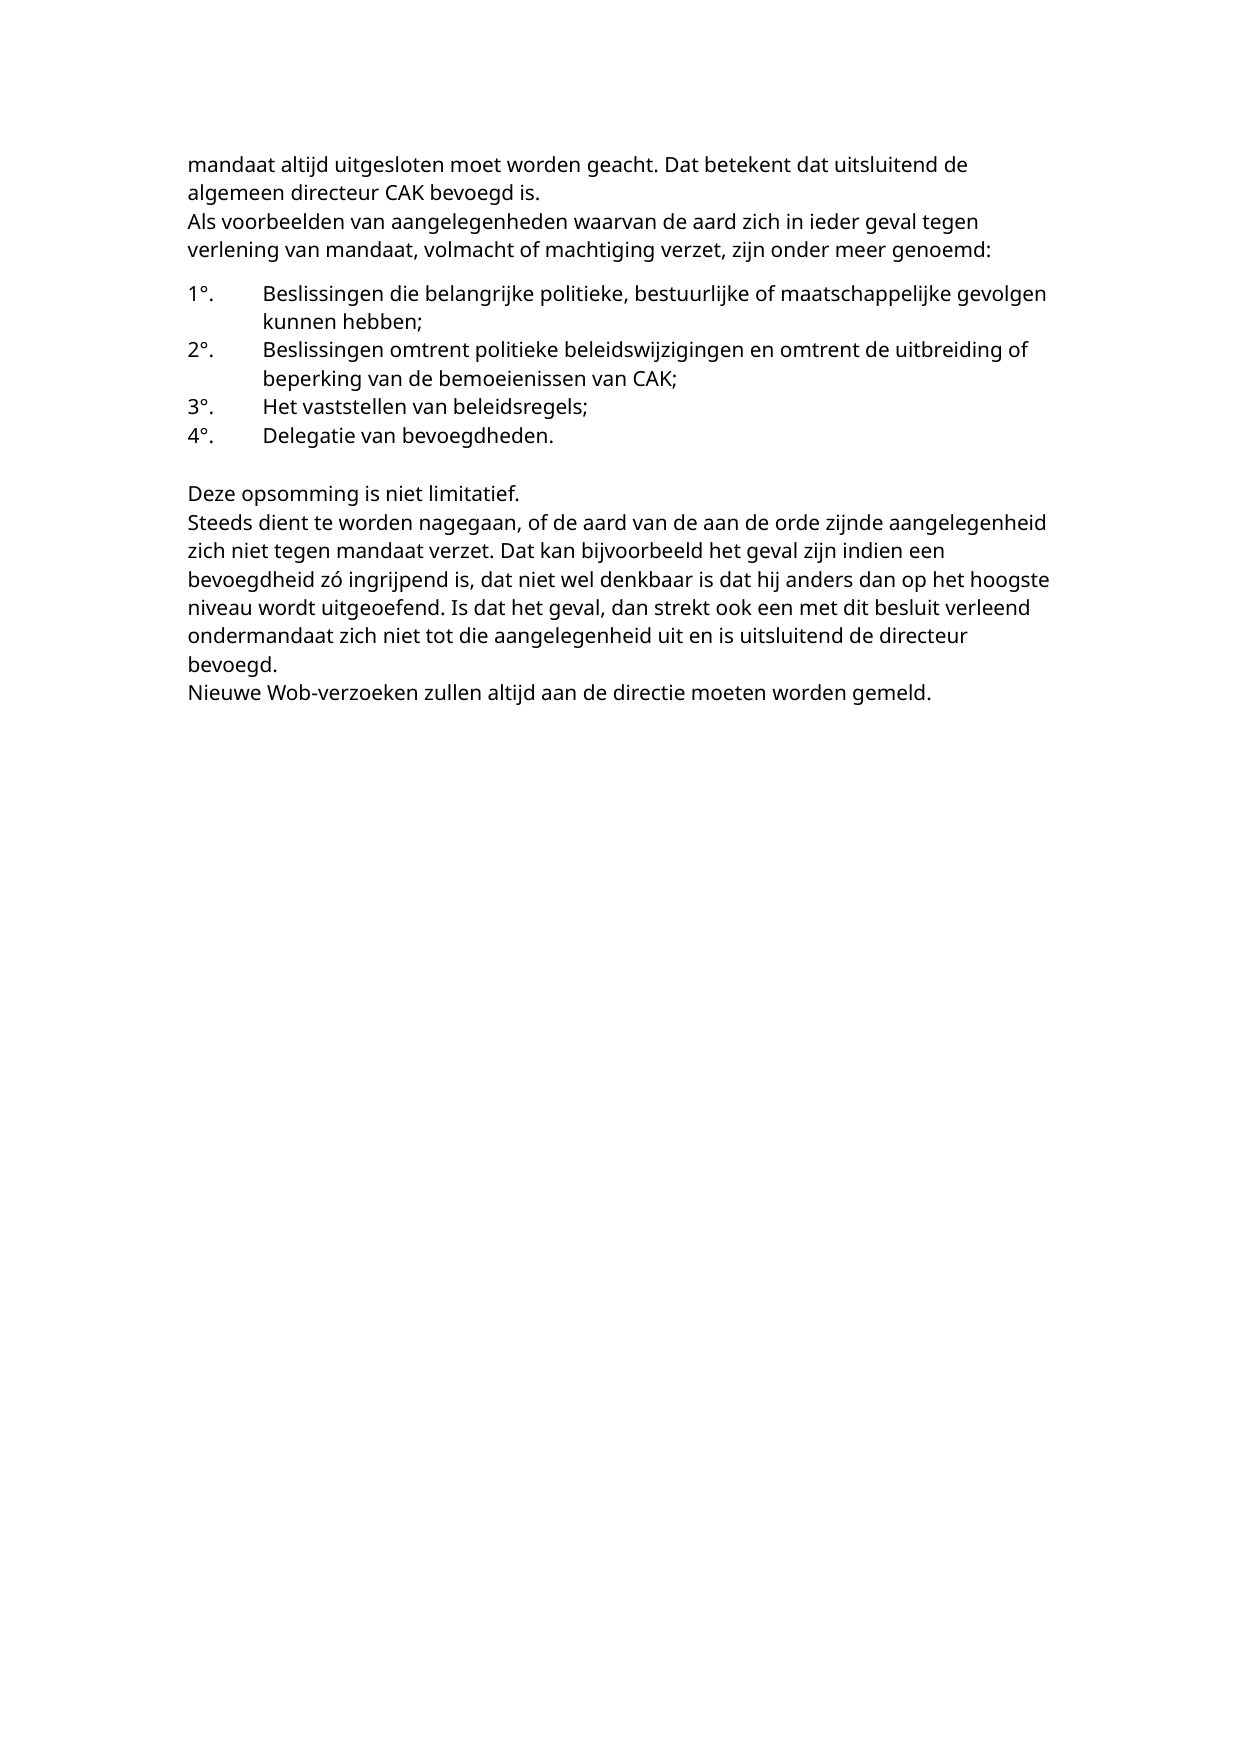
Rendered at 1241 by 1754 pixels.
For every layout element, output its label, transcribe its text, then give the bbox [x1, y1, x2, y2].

list Beslissingen omtrent politieke beleidswijzigingen en omtrent de uitbreiding of beperking van de bemoeienissen van CAK; [187, 336, 1053, 392]
text Steeds dient te worden nagegaan, of de aard van de aan de orde zijnde aangelegenheid zich niet tegen mandaat verzet. Dat kan bijvoorbeeld het geval zijn indien een bevoegdheid zó ingrijpend is, dat niet wel denkbaar is dat hij anders dan op het hoogste niveau wordt uitgeoefend. Is dat het geval, dan strekt ook een met dit besluit verleend ondermandaat zich niet tot die aangelegenheid uit en is uitsluitend de directeur bevoegd. [187, 508, 1053, 678]
text Deze opsomming is niet limitatief. [187, 479, 1053, 508]
text mandaat altijd uitgesloten moet worden geacht. Dat betekent dat uitsluitend de algemeen directeur CAK bevoegd is. [187, 150, 1053, 207]
list Beslissingen die belangrijke politieke, bestuurlijke of maatschappelijke gevolgen kunnen hebben; [187, 279, 1053, 336]
text Nieuwe Wob-verzoeken zullen altijd aan de directie moeten worden gemeld. [187, 678, 1053, 707]
list Het vaststellen van beleidsregels; [187, 392, 1053, 421]
text Als voorbeelden van aangelegenheden waarvan de aard zich in ieder geval tegen verlening van mandaat, volmacht of machtiging verzet, zijn onder meer genoemd: [187, 207, 1053, 264]
list Delegatie van bevoegdheden. [187, 421, 1053, 449]
